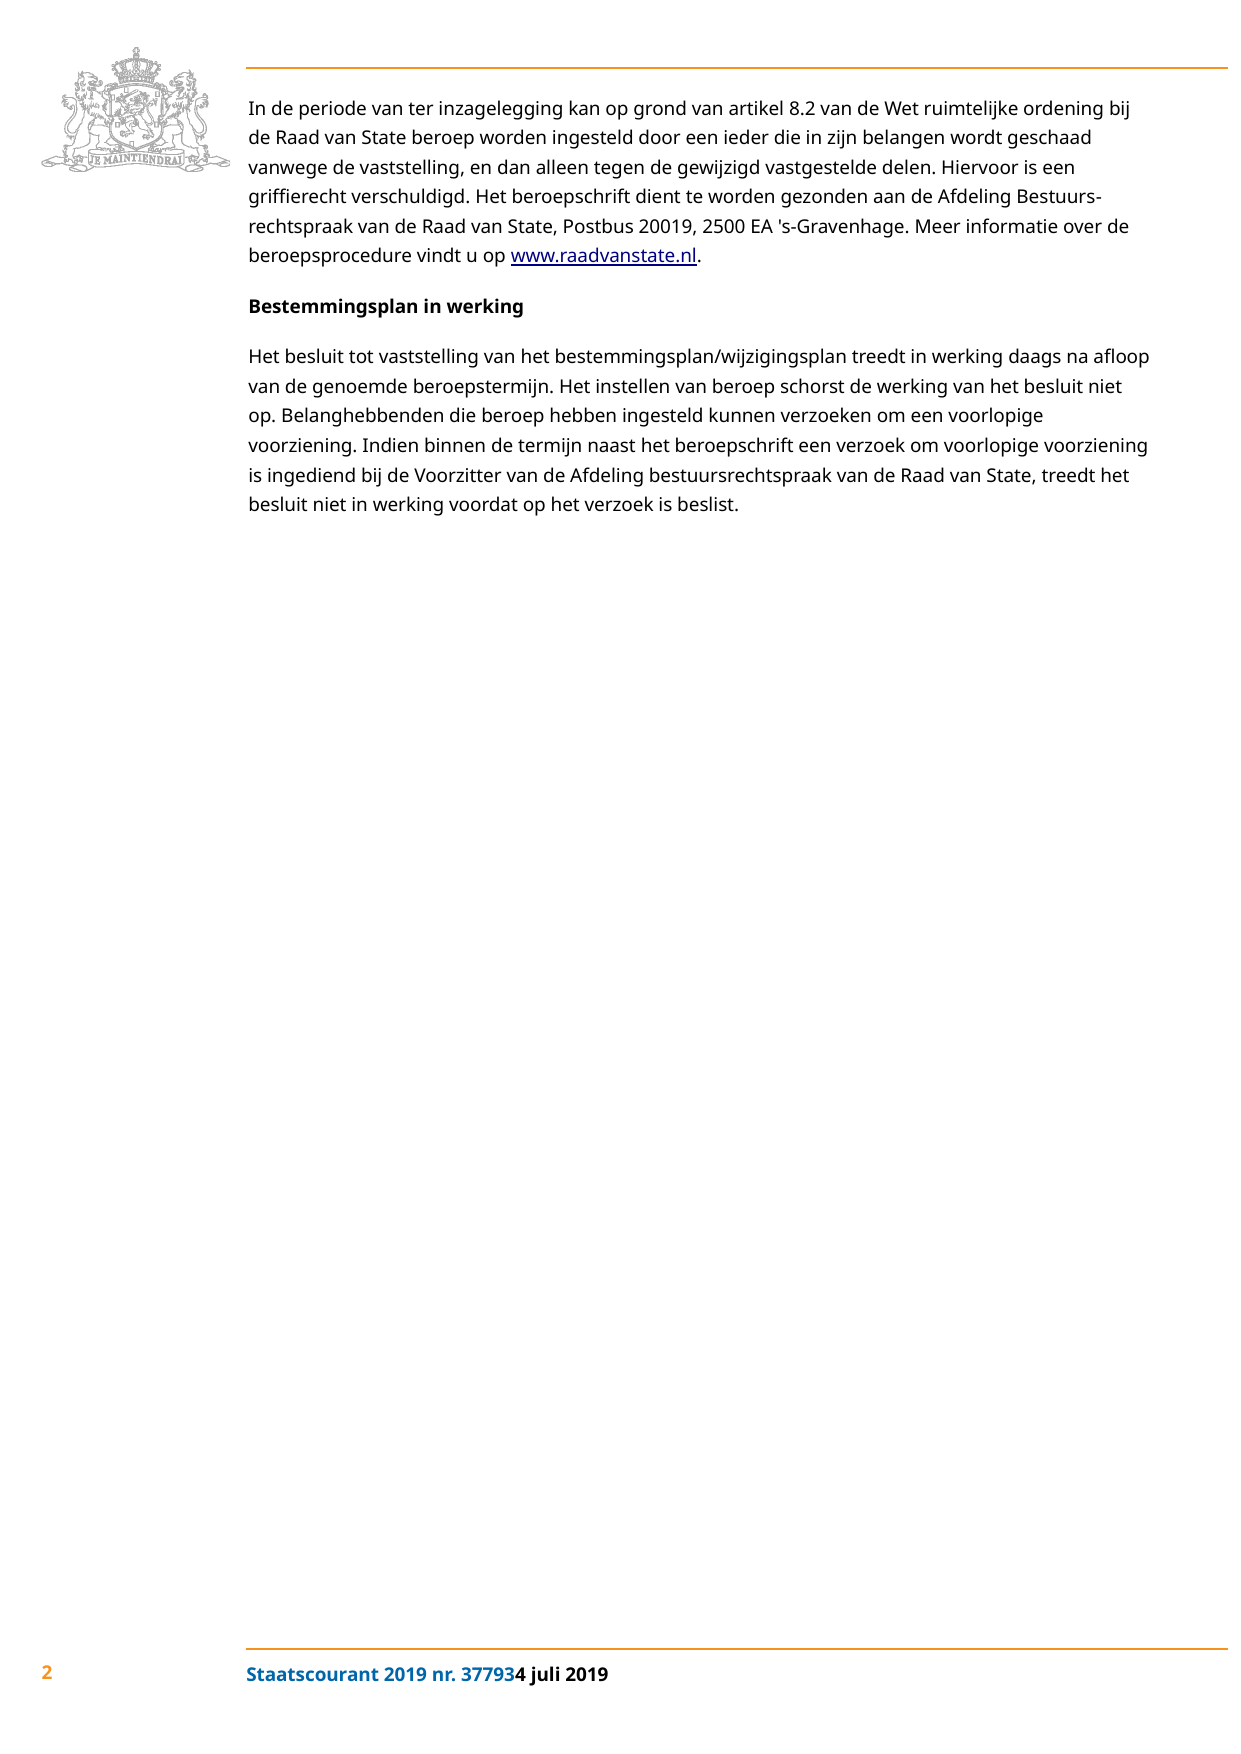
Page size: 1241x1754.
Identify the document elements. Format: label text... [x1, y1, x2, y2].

text In de periode van ter inzagelegging kan op grond van artikel 8.2 van de Wet ruimtelijke ordening bij de Raad van State beroep worden ingesteld door een ieder die in zijn belangen wordt geschaad vanwege de vaststelling, en dan alleen tegen de gewijzigd vastgestelde delen. Hiervoor is een griffierecht verschuldigd. Het beroepschrift dient te worden gezonden aan de Afdeling Bestuurs­rechtspraak van de Raad van State, Postbus 20019, 2500 EA 's-Gravenhage. Meer informatie over de beroepsprocedure vindt u op www.raadvanstate.nl. [248, 95, 1152, 268]
picture [41, 47, 231, 172]
text Bestemmingsplan in werking [248, 293, 1152, 319]
text Het besluit tot vaststelling van het bestemmingsplan/wijzigingsplan treedt in werking daags na afloop van de genoemde beroepstermijn. Het instellen van beroep schorst de werking van het besluit niet op. Belanghebbenden die beroep hebben ingesteld kunnen verzoeken om een voorlopige voorziening. Indien binnen de termijn naast het beroepschrift een verzoek om voorlopige voorziening is ingediend bij de Voorzitter van de Afdeling bestuursrechtspraak van de Raad van State, treedt het besluit niet in werking voordat op het verzoek is beslist. [248, 343, 1152, 517]
